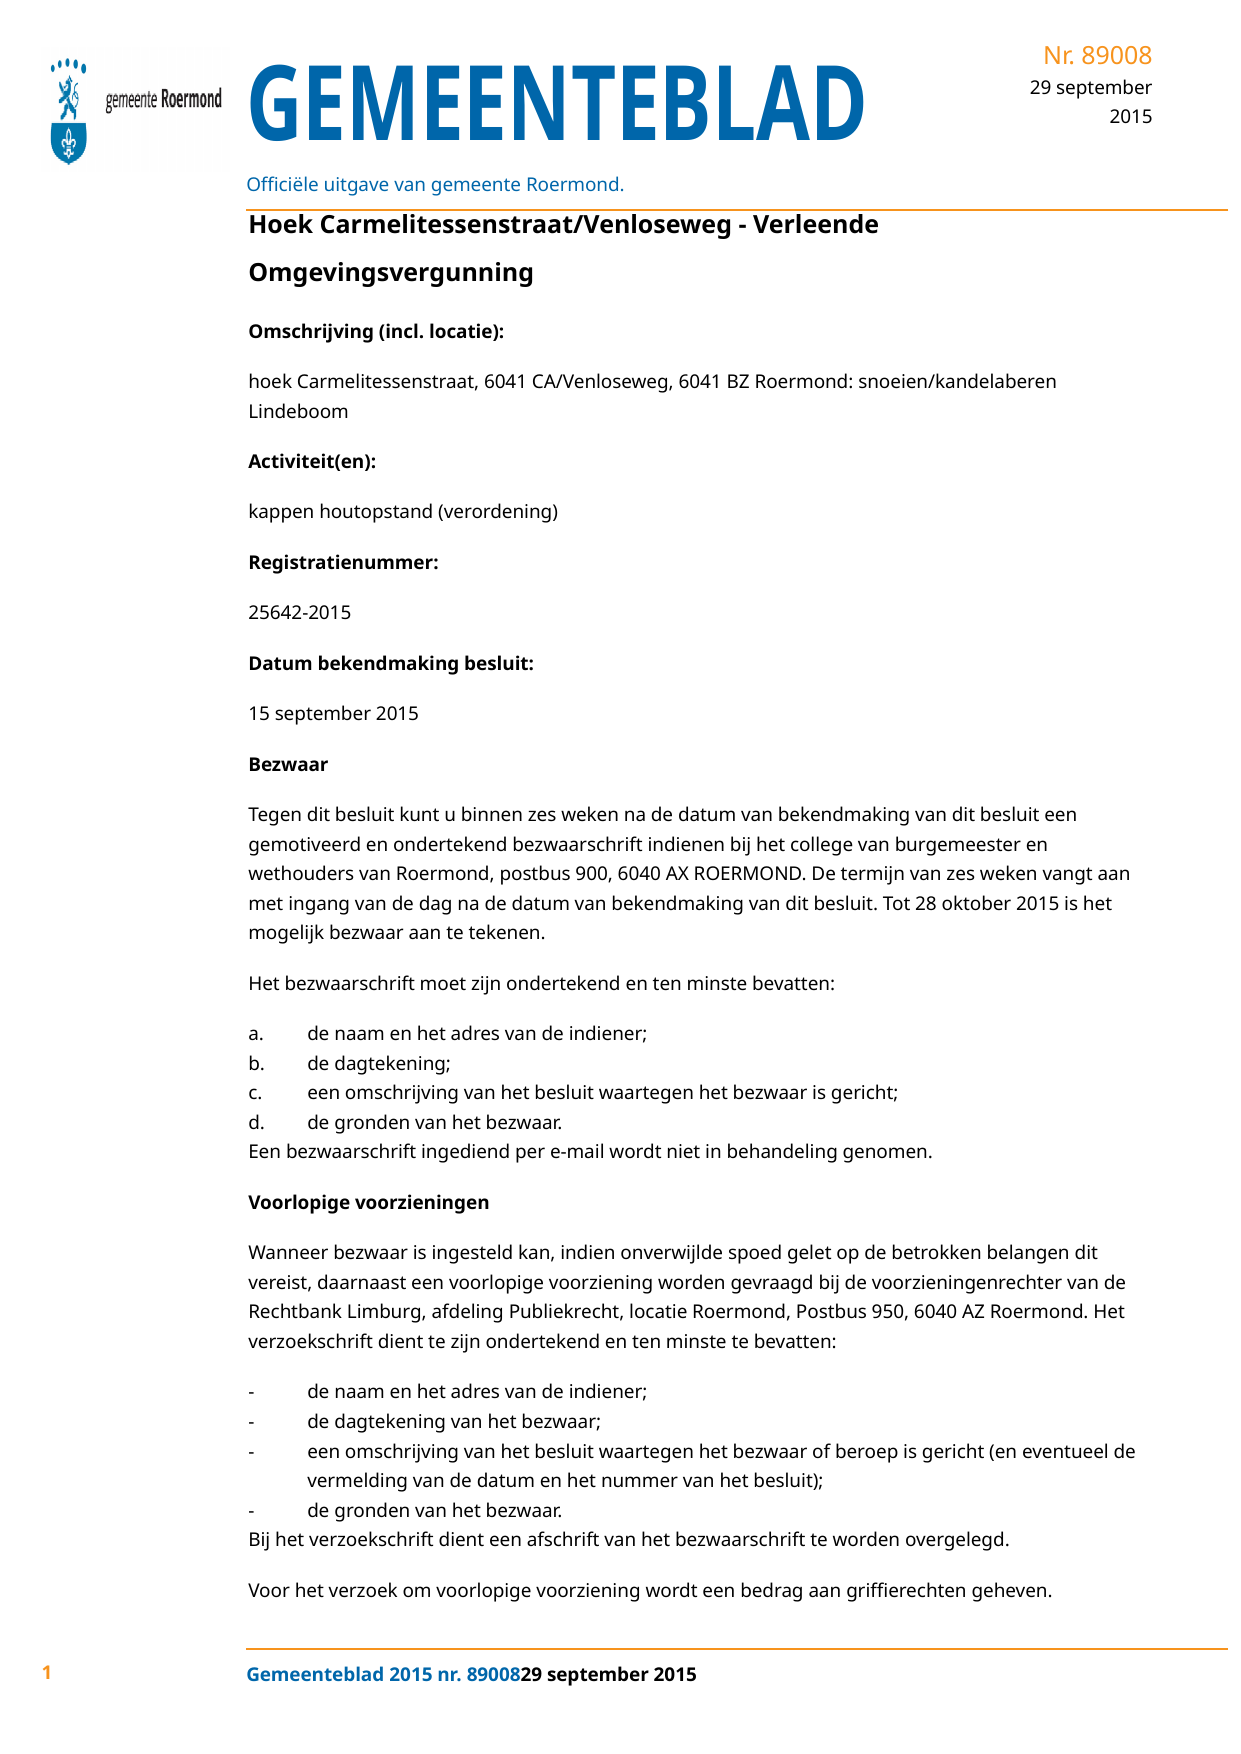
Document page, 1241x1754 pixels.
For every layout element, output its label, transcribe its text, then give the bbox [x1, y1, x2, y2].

text Datum bekendmaking besluit: [248, 650, 1152, 676]
text Hoek Carmelitessenstraat/Venloseweg - Verleende Omgevingsvergunning [248, 211, 1152, 288]
text 15 september 2015 [248, 700, 1152, 726]
text Een bezwaarschrift ingediend per e-mail wordt niet in behandeling genomen. [248, 1139, 1152, 1164]
list een omschrijving van het besluit waartegen het bezwaar of beroep is gericht (en eventueel de vermelding van de datum en het nummer van het besluit); [248, 1438, 1152, 1493]
text Tegen dit besluit kunt u binnen zes weken na de datum van bekendmaking van dit besluit een gemotiveerd en ondertekend bezwaarschrift indienen bij het college van burgemeester en wethouders van Roermond, postbus 900, 6040 AX ROERMOND. De termijn van zes weken vangt aan met ingang van de dag na de datum van bekendmaking van dit besluit. Tot 28 oktober 2015 is het mogelijk bezwaar aan te tekenen. [248, 801, 1152, 945]
list de gronden van het bezwaar. [248, 1109, 1152, 1135]
list de dagtekening van het bezwaar; [248, 1408, 1152, 1434]
text Wanneer bezwaar is ingesteld kan, indien onverwijlde spoed gelet op de betrokken belangen dit vereist, daarnaast een voorlopige voorziening worden gevraagd bij de voorzieningenrechter van de Rechtbank Limburg, afdeling Publiekrecht, locatie Roermond, Postbus 950, 6040 AZ Roermond. Het verzoekschrift dient te zijn ondertekend en ten minste te bevatten: [248, 1239, 1152, 1354]
list de naam en het adres van de indiener; [248, 1020, 1152, 1046]
text 25642-2015 [248, 599, 1152, 625]
list de dagtekening; [248, 1050, 1152, 1076]
text kappen houtopstand (verordening) [248, 499, 1152, 524]
list een omschrijving van het besluit waartegen het bezwaar is gericht; [248, 1079, 1152, 1105]
text Bezwaar [248, 751, 1152, 777]
picture [41, 47, 231, 172]
text Voor het verzoek om voorlopige voorziening wordt een bedrag aan griffierechten geheven. [248, 1577, 1152, 1603]
list de gronden van het bezwaar. [248, 1497, 1152, 1523]
text hoek Carmelitessenstraat, 6041 CA/Venloseweg, 6041 BZ Roermond: snoeien/kandelaberen Lindeboom [248, 368, 1152, 424]
text Omschrijving (incl. locatie): [248, 318, 1152, 344]
text Activiteit(en): [248, 448, 1152, 474]
text Voorlopige voorzieningen [248, 1189, 1152, 1215]
text Het bezwaarschrift moet zijn ondertekend en ten minste bevatten: [248, 970, 1152, 996]
text Bij het verzoekschrift dient een afschrift van het bezwaarschrift te worden overgelegd. [248, 1527, 1152, 1552]
list de naam en het adres van de indiener; [248, 1379, 1152, 1404]
text Registratienummer: [248, 549, 1152, 575]
